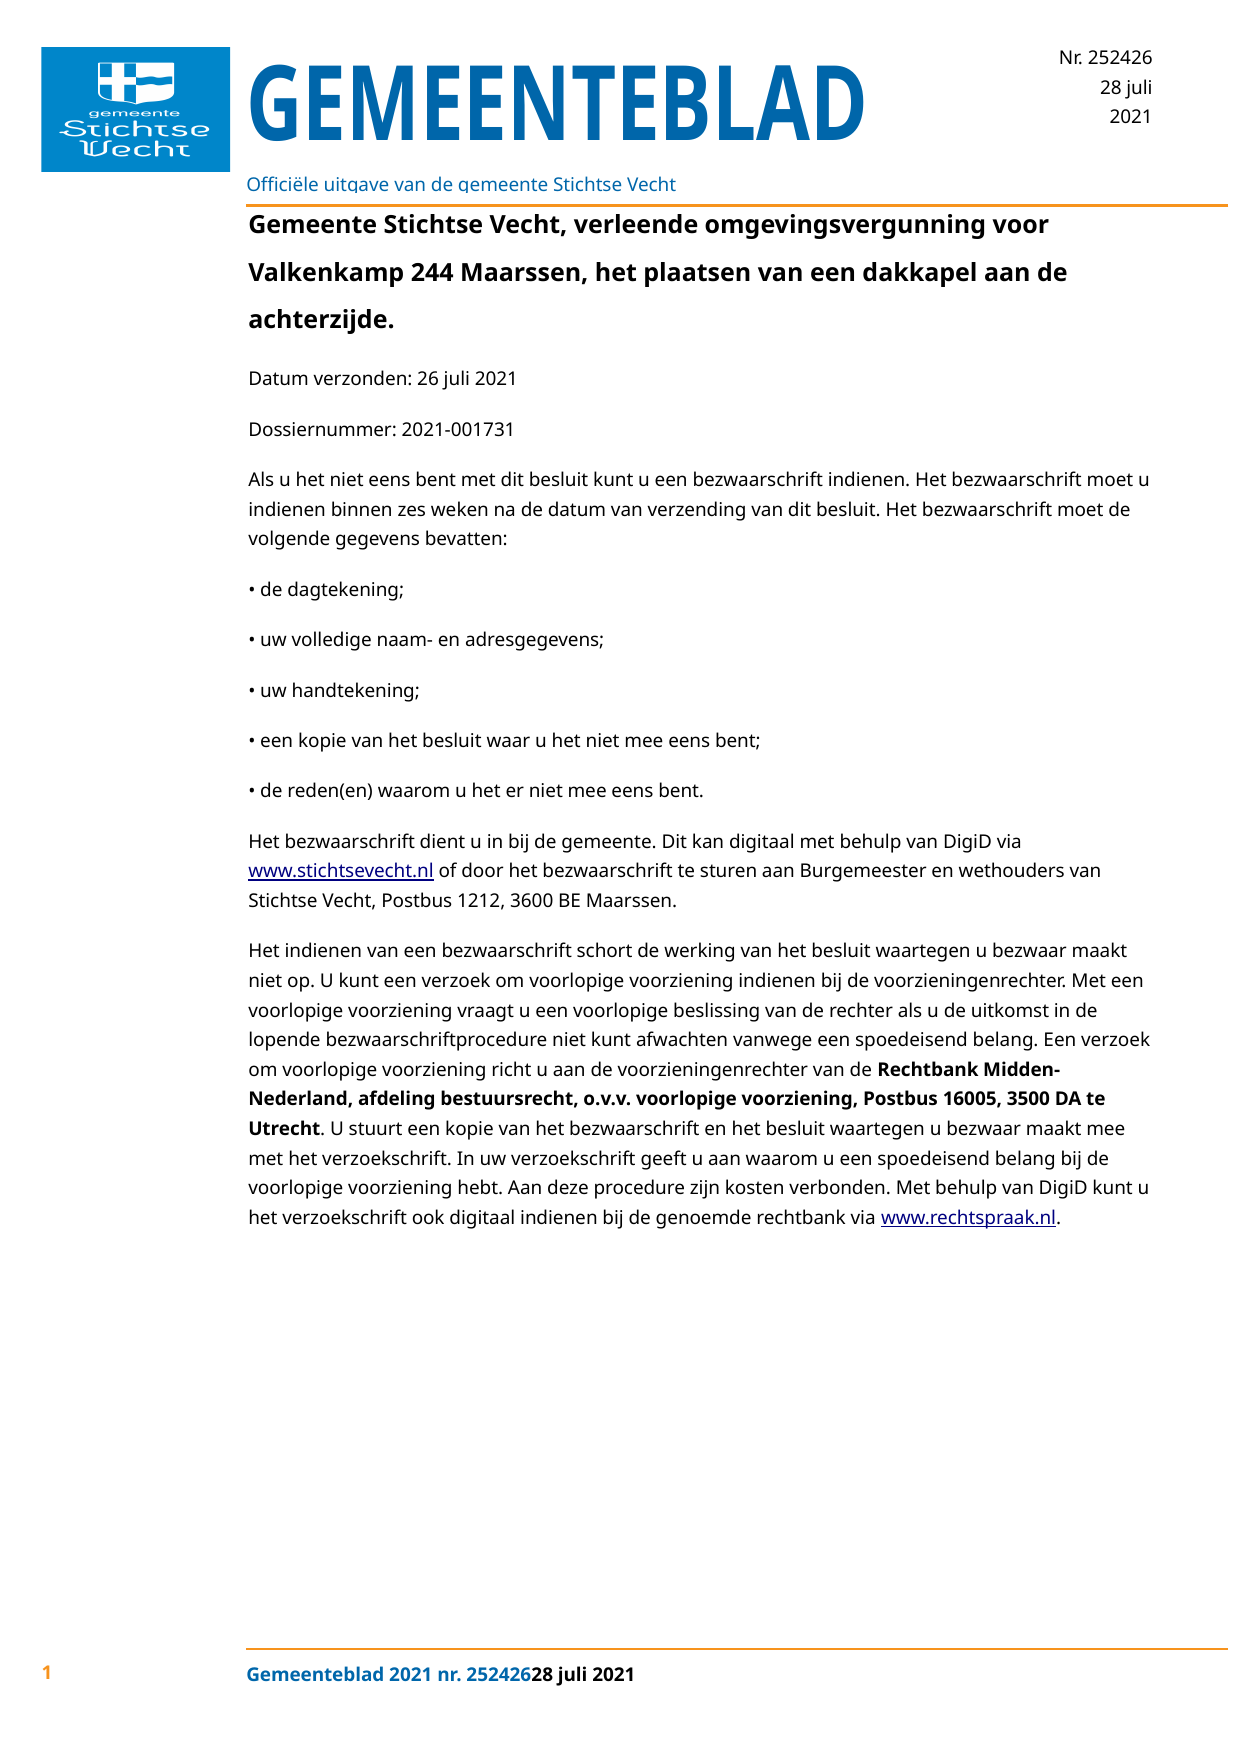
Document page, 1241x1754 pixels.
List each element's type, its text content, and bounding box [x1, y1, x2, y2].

text Dossiernummer: 2021-001731 [248, 416, 1152, 442]
text Gemeente Stichtse Vecht, verleende omgevingsvergunning voor Valkenkamp 244 Maarssen, het plaatsen van een dakkapel aan de achterzijde. [248, 207, 1152, 336]
text • uw volledige naam- en adresgegevens; [248, 626, 1152, 652]
text • een kopie van het besluit waar u het niet mee eens bent; [248, 727, 1152, 753]
text • de dagtekening; [248, 576, 1152, 602]
text Het bezwaarschrift dient u in bij de gemeente. Dit kan digitaal met behulp van DigiD via www.stichtsevecht.nl of door het bezwaarschrift te sturen aan Burgemeester en wethouders van Stichtse Vecht, Postbus 1212, 3600 BE Maarssen. [248, 828, 1152, 913]
picture [137, 63, 174, 103]
picture [99, 63, 135, 101]
text Als u het niet eens bent met dit besluit kunt u een bezwaarschrift indienen. Het bezwaarschrift moet u indienen binnen zes weken na de datum van verzending van dit besluit. Het bezwaarschrift moet de volgende gegevens bevatten: [248, 466, 1152, 551]
text Datum verzonden: 26 juli 2021 [248, 366, 1152, 391]
text • de reden(en) waarom u het er niet mee eens bent. [248, 778, 1152, 803]
text Het indienen van een bezwaarschrift schort de werking van het besluit waartegen u bezwaar maakt niet op. U kunt een verzoek om voorlopige voorziening indienen bij de voorzieningenrechter. Met een voorlopige voorziening vraagt u een voorlopige beslissing van de rechter als u de uitkomst in de lopende bezwaarschriftprocedure niet kunt afwachten vanwege een spoedeisend belang. Een verzoek om voorlopige voorziening richt u aan de voorzieningenrechter van de Rechtbank Midden-Nederland, afdeling bestuursrecht, o.v.v. voorlopige voorziening, Postbus 16005, 3500 DA te Utrecht. U stuurt een kopie van het bezwaarschrift en het besluit waartegen u bezwaar maakt mee met het verzoekschrift. In uw verzoekschrift geeft u aan waarom u een spoedeisend belang bij de voorlopige voorziening hebt. Aan deze procedure zijn kosten verbonden. Met behulp van DigiD kunt u het verzoekschrift ook digitaal indienen bij de genoemde rechtbank via www.rechtspraak.nl. [248, 938, 1152, 1229]
text • uw handtekening; [248, 677, 1152, 702]
